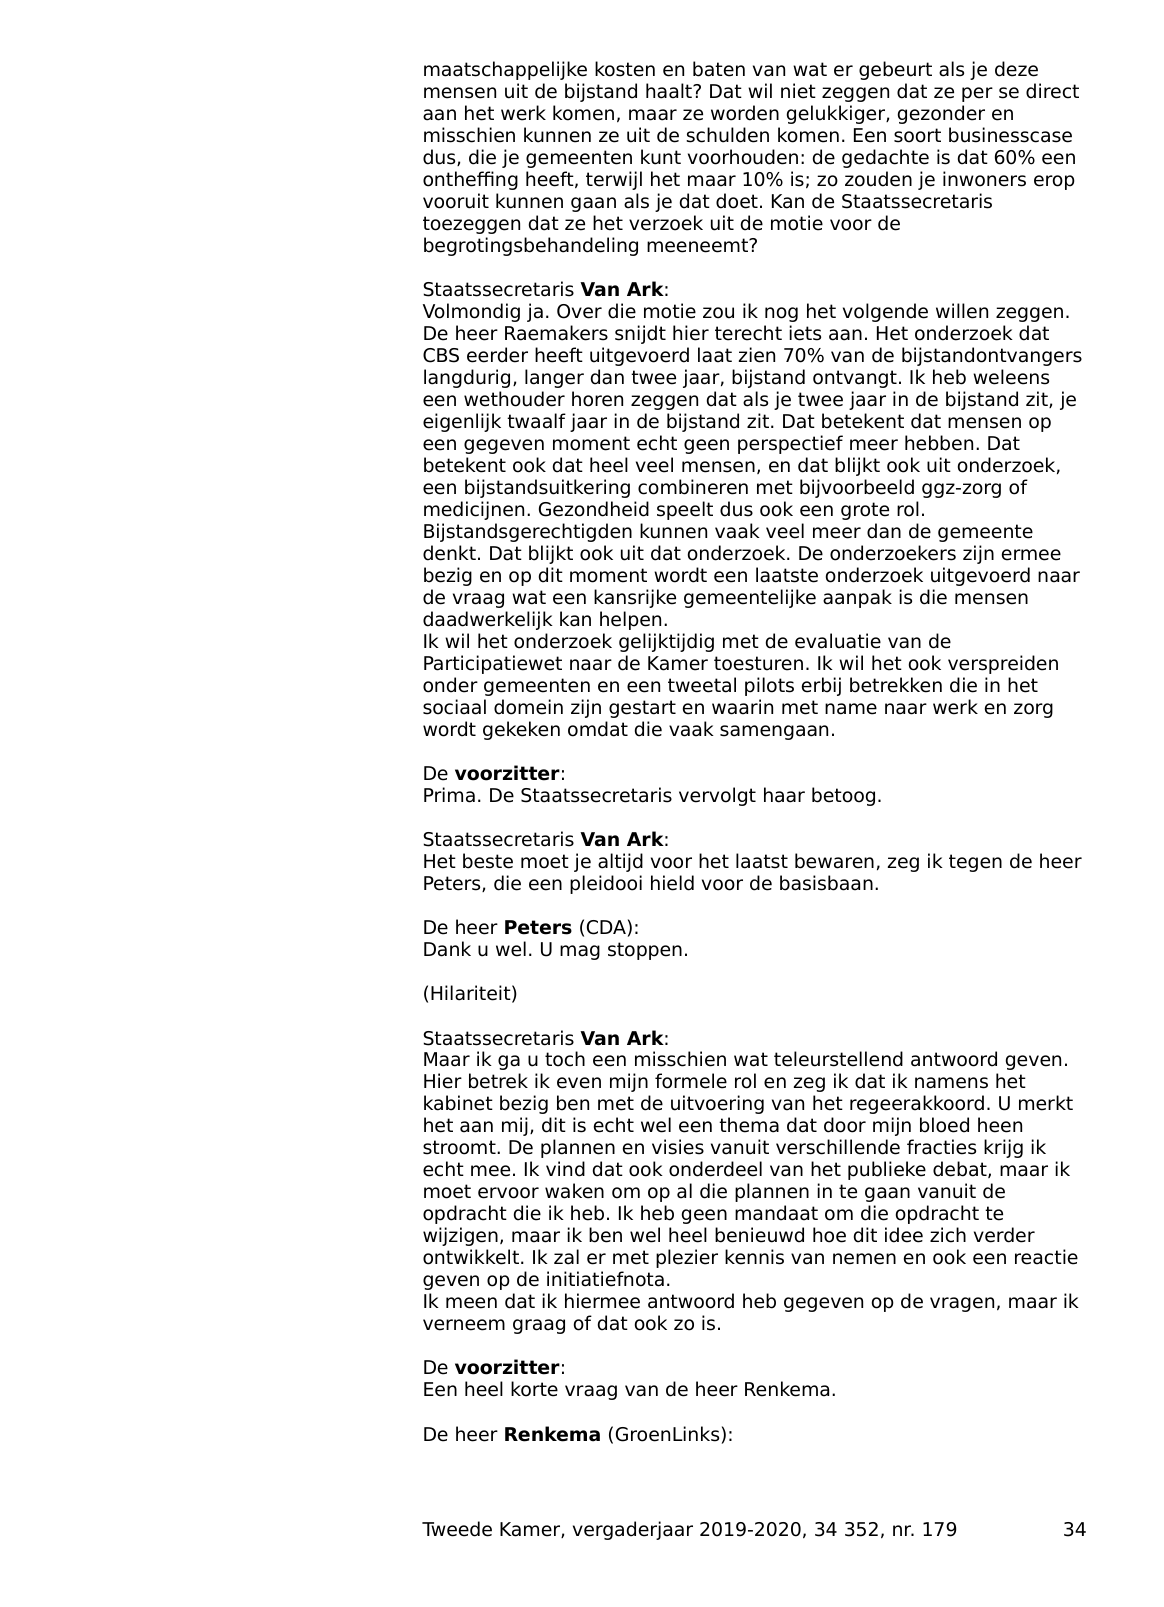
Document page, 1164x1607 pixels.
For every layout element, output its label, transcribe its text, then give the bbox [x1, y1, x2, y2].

text Prima. De Staatssecretaris vervolgt haar betoog. [422, 785, 1087, 807]
text Ik meen dat ik hiermee antwoord heb gegeven op de vragen, maar ik verneem graag of dat ook zo is. [422, 1291, 1087, 1335]
text (Hilariteit) [422, 983, 1087, 1005]
text De heer Peters (CDA): [422, 917, 1087, 939]
text Een heel korte vraag van de heer Renkema. [422, 1379, 1087, 1401]
text Staatssecretaris Van Ark: [422, 829, 1087, 851]
text Dank u wel. U mag stoppen. [422, 939, 1087, 961]
text Het beste moet je altijd voor het laatst bewaren, zeg ik tegen de heer Peters, die een pleidooi hield voor de basisbaan. [422, 851, 1087, 895]
text maatschappelijke kosten en baten van wat er gebeurt als je deze mensen uit de bijstand haalt? Dat wil niet zeggen dat ze per se direct aan het werk komen, maar ze worden gelukkiger, gezonder en misschien kunnen ze uit de schulden komen. Een soort businesscase dus, die je gemeenten kunt voorhouden: de gedachte is dat 60% een ontheffing heeft, terwijl het maar 10% is; zo zouden je inwoners erop vooruit kunnen gaan als je dat doet. Kan de Staatssecretaris toezeggen dat ze het verzoek uit de motie voor de begrotingsbehandeling meeneemt? [422, 59, 1087, 257]
text Staatssecretaris Van Ark: [422, 279, 1087, 301]
text De voorzitter: [422, 1357, 1087, 1379]
text Ik wil het onderzoek gelijktijdig met de evaluatie van de Participatiewet naar de Kamer toesturen. Ik wil het ook verspreiden onder gemeenten en een tweetal pilots erbij betrekken die in het sociaal domein zijn gestart en waarin met name naar werk en zorg wordt gekeken omdat die vaak samengaan. [422, 631, 1087, 741]
text De voorzitter: [422, 763, 1087, 785]
text Volmondig ja. Over die motie zou ik nog het volgende willen zeggen. De heer Raemakers snijdt hier terecht iets aan. Het onderzoek dat CBS eerder heeft uitgevoerd laat zien 70% van de bijstandontvangers langdurig, langer dan twee jaar, bijstand ontvangt. Ik heb weleens een wethouder horen zeggen dat als je twee jaar in de bijstand zit, je eigenlijk twaalf jaar in de bijstand zit. Dat betekent dat mensen op een gegeven moment echt geen perspectief meer hebben. Dat betekent ook dat heel veel mensen, en dat blijkt ook uit onderzoek, een bijstandsuitkering combineren met bijvoorbeeld ggz-zorg of medicijnen. Gezondheid speelt dus ook een grote rol. Bijstandsgerechtigden kunnen vaak veel meer dan de gemeente denkt. Dat blijkt ook uit dat onderzoek. De onderzoekers zijn ermee bezig en op dit moment wordt een laatste onderzoek uitgevoerd naar de vraag wat een kansrijke gemeentelijke aanpak is die mensen daadwerkelijk kan helpen. [422, 301, 1087, 631]
text De heer Renkema (GroenLinks): [422, 1423, 1087, 1445]
text Maar ik ga u toch een misschien wat teleurstellend antwoord geven. Hier betrek ik even mijn formele rol en zeg ik dat ik namens het kabinet bezig ben met de uitvoering van het regeerakkoord. U merkt het aan mij, dit is echt wel een thema dat door mijn bloed heen stroomt. De plannen en visies vanuit verschillende fracties krijg ik echt mee. Ik vind dat ook onderdeel van het publieke debat, maar ik moet ervoor waken om op al die plannen in te gaan vanuit de opdracht die ik heb. Ik heb geen mandaat om die opdracht te wijzigen, maar ik ben wel heel benieuwd hoe dit idee zich verder ontwikkelt. Ik zal er met plezier kennis van nemen en ook een reactie geven op de initiatiefnota. [422, 1049, 1087, 1291]
text Staatssecretaris Van Ark: [422, 1027, 1087, 1049]
